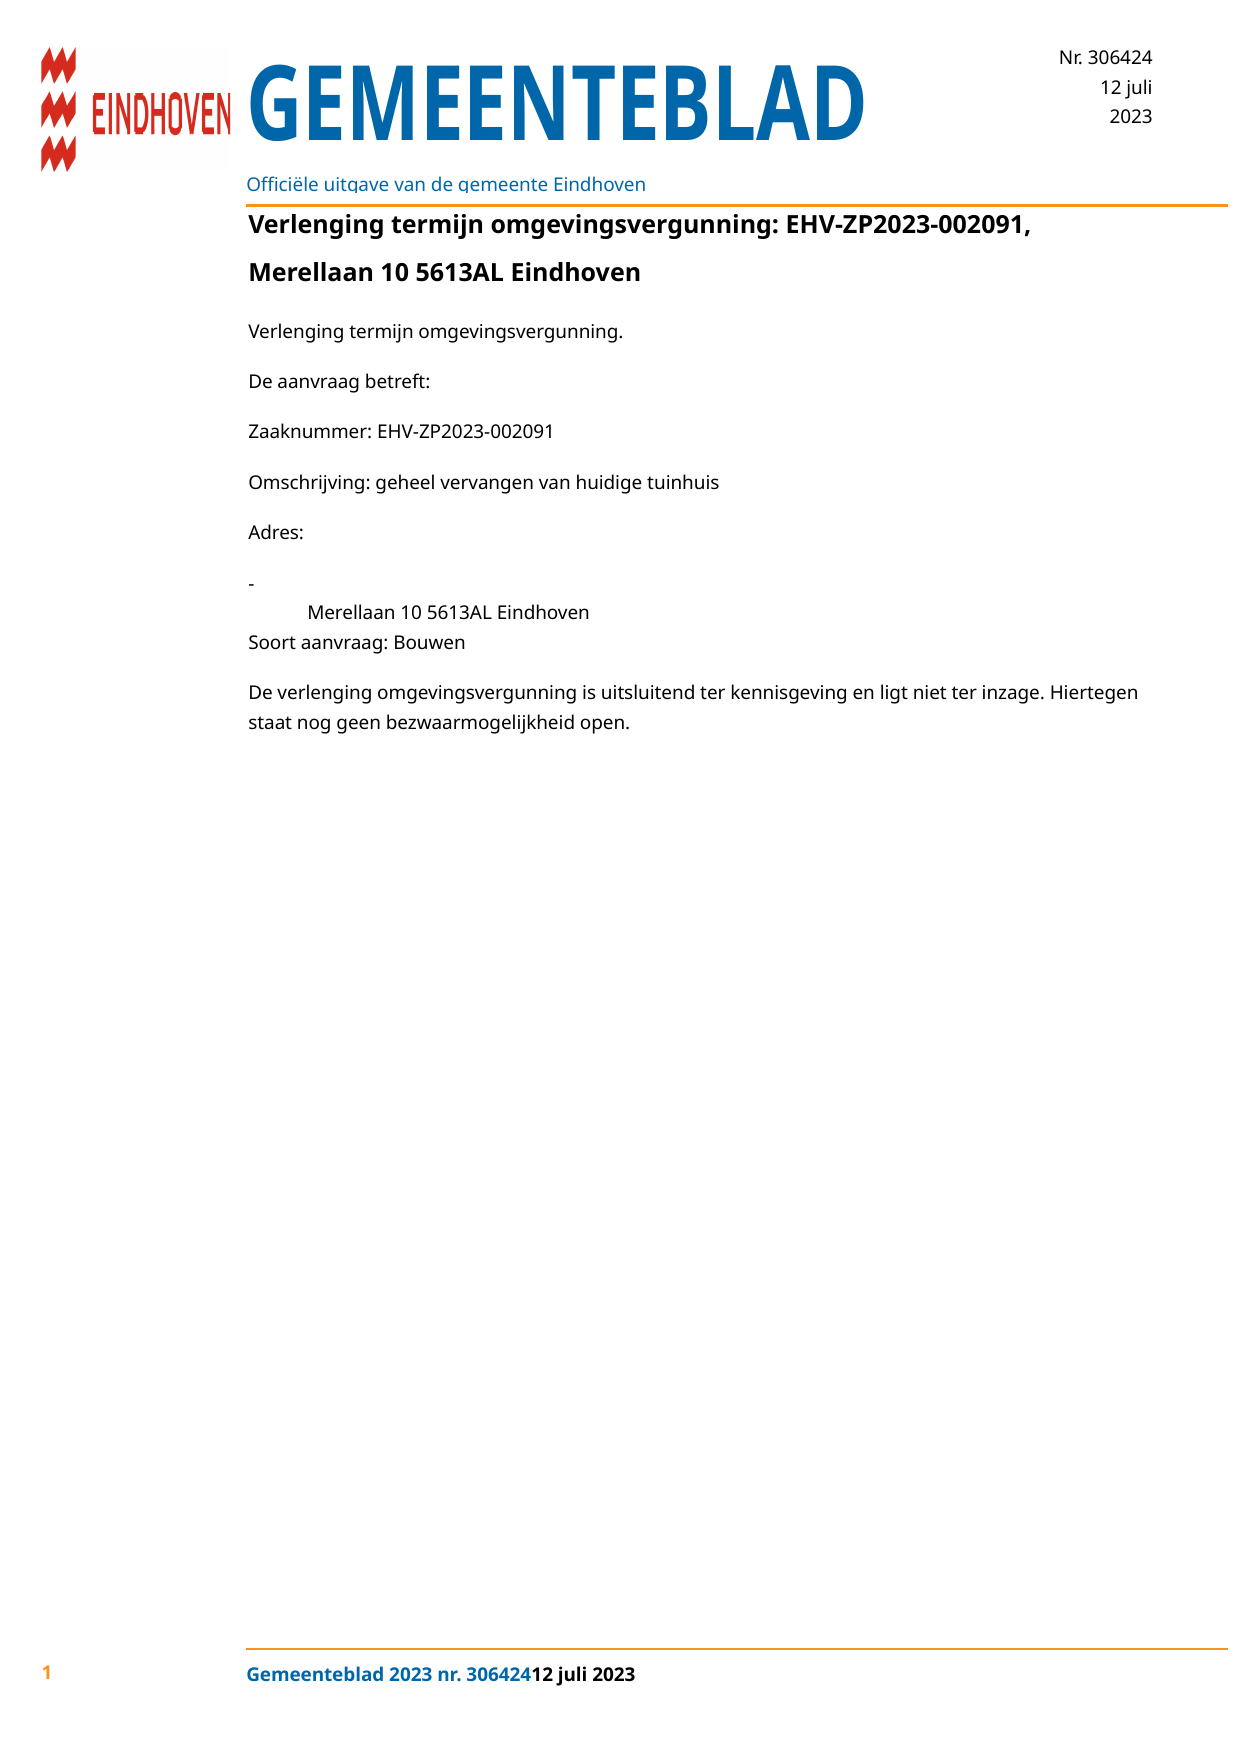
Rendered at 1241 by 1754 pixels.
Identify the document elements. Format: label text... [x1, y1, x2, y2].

text De aanvraag betreft: [248, 368, 1152, 394]
text De verlenging omgevingsvergunning is uitsluitend ter kennisgeving en ligt niet ter inzage. Hiertegen staat nog geen bezwaarmogelijkheid open. [248, 679, 1152, 735]
picture [41, 47, 231, 172]
text Verlenging termijn omgevingsvergunning. [248, 318, 1152, 344]
text Verlenging termijn omgevingsvergunning: EHV-ZP2023-002091, Merellaan 10 5613AL Eindhoven [248, 207, 1152, 288]
text Soort aanvraag: Bouwen [248, 629, 1152, 655]
text Adres: [248, 519, 1152, 545]
list Merellaan 10 5613AL Eindhoven [248, 599, 1152, 625]
text Omschrijving: geheel vervangen van huidige tuinhuis [248, 469, 1152, 495]
text Zaaknummer: EHV-ZP2023-002091 [248, 419, 1152, 444]
